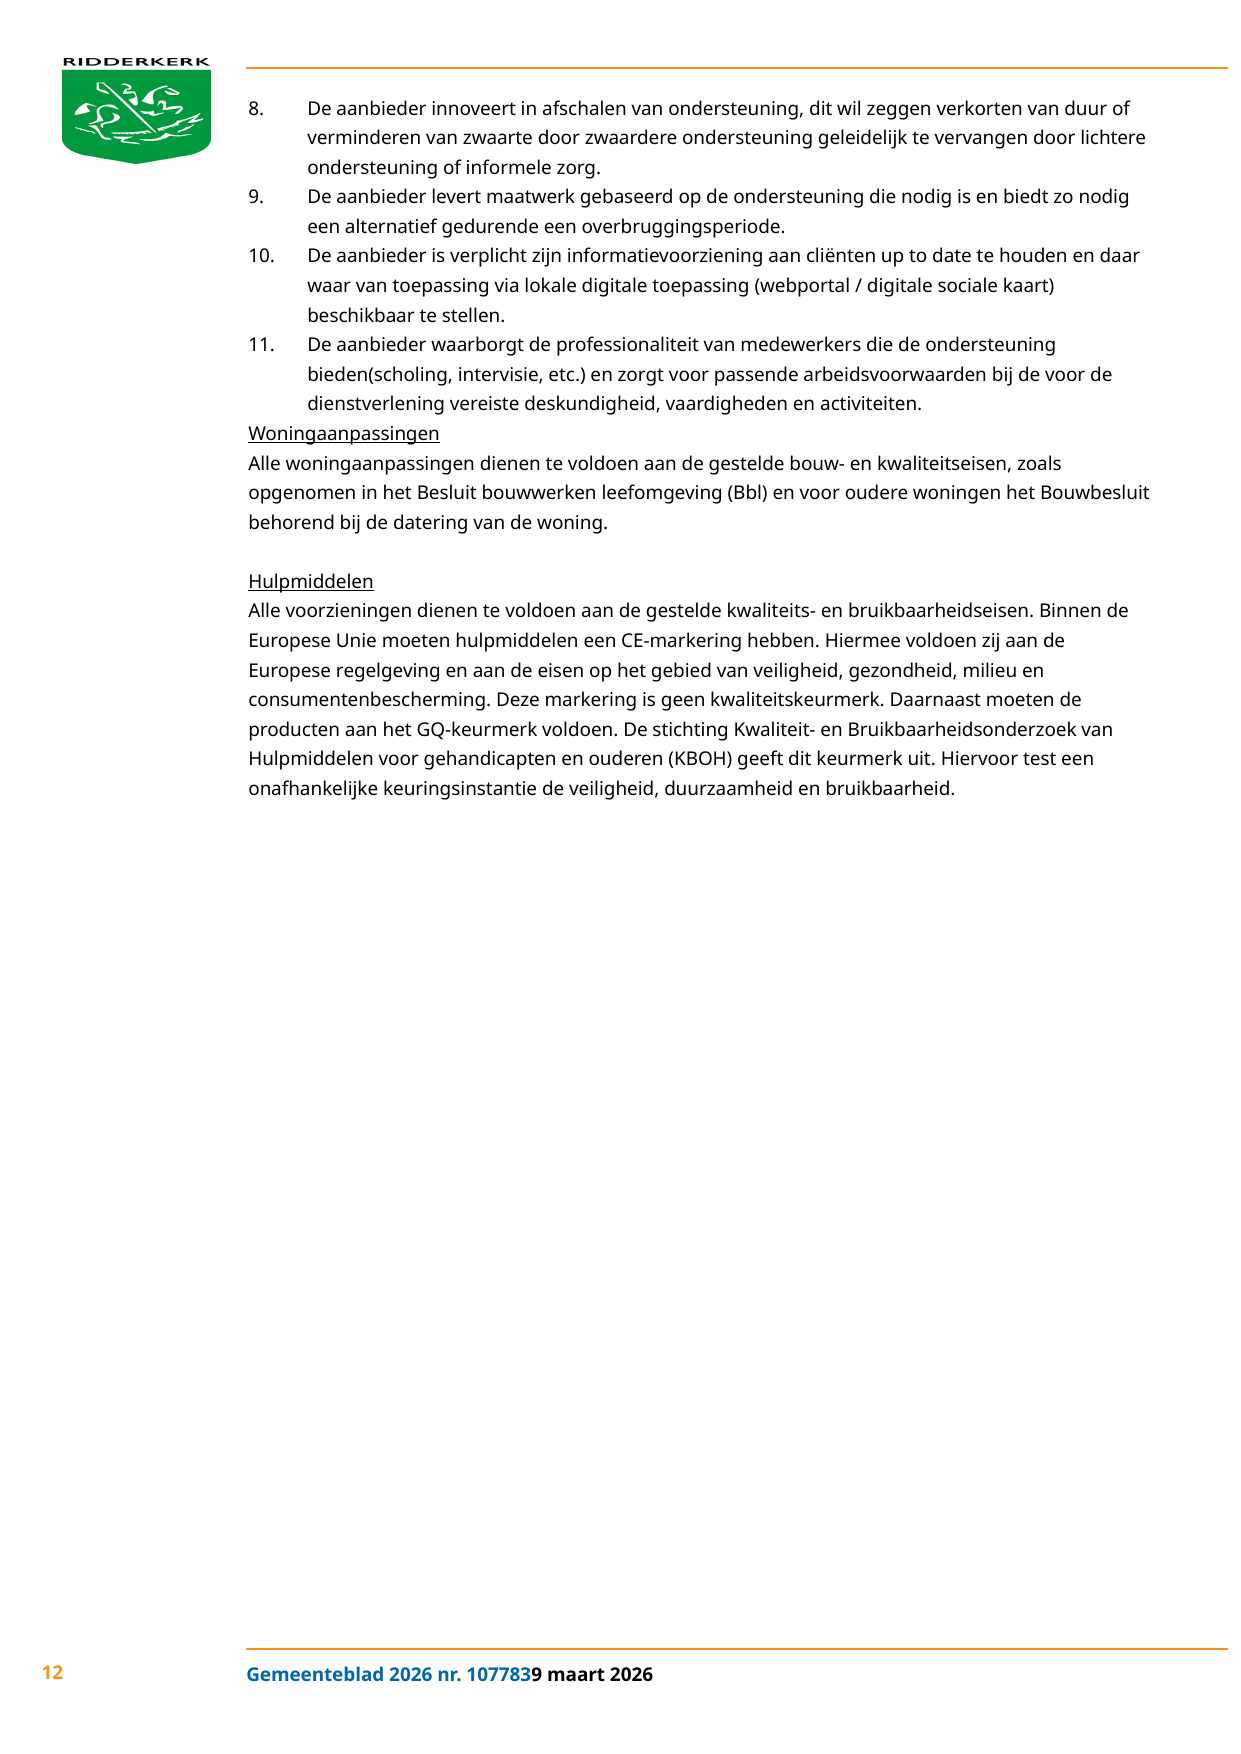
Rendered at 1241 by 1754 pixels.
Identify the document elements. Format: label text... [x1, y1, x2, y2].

list De aanbieder innoveert in afschalen van ondersteuning, dit wil zeggen verkorten van duur of verminderen van zwaarte door zwaardere ondersteuning geleidelijk te vervangen door lichtere ondersteuning of informele zorg. [248, 95, 1152, 180]
picture [41, 47, 231, 172]
text Woningaanpassingen [248, 420, 1152, 446]
text Alle voorzieningen dienen te voldoen aan de gestelde kwaliteits- en bruikbaarheidseisen. Binnen de Europese Unie moeten hulpmiddelen een CE-markering hebben. Hiermee voldoen zij aan de Europese regelgeving en aan de eisen op het gebied van veiligheid, gezondheid, milieu en consumentenbescherming. Deze markering is geen kwaliteitskeurmerk. Daarnaast moeten de producten aan het GQ-keurmerk voldoen. De stichting Kwaliteit- en Bruikbaarheidsonderzoek van Hulpmiddelen voor gehandicapten en ouderen (KBOH) geeft dit keurmerk uit. Hiervoor test een onafhankelijke keuringsinstantie de veiligheid, duurzaamheid en bruikbaarheid. [248, 598, 1152, 801]
list De aanbieder is verplicht zijn informatievoorziening aan cliënten up to date te houden en daar waar van toepassing via lokale digitale toepassing (webportal / digitale sociale kaart) beschikbaar te stellen. [248, 243, 1152, 328]
list De aanbieder levert maatwerk gebaseerd op de ondersteuning die nodig is en biedt zo nodig een alternatief gedurende een overbruggingsperiode. [248, 183, 1152, 239]
text Alle woningaanpassingen dienen te voldoen aan de gestelde bouw- en kwaliteitseisen, zoals opgenomen in het Besluit bouwwerken leefomgeving (Bbl) en voor oudere woningen het Bouwbesluit behorend bij de datering van de woning. [248, 450, 1152, 535]
list De aanbieder waarborgt de professionaliteit van medewerkers die de ondersteuning bieden(scholing, intervisie, etc.) en zorgt voor passende arbeidsvoorwaarden bij de voor de dienstverlening vereiste deskundigheid, vaardigheden en activiteiten. [248, 331, 1152, 416]
text Hulpmiddelen [248, 568, 1152, 594]
